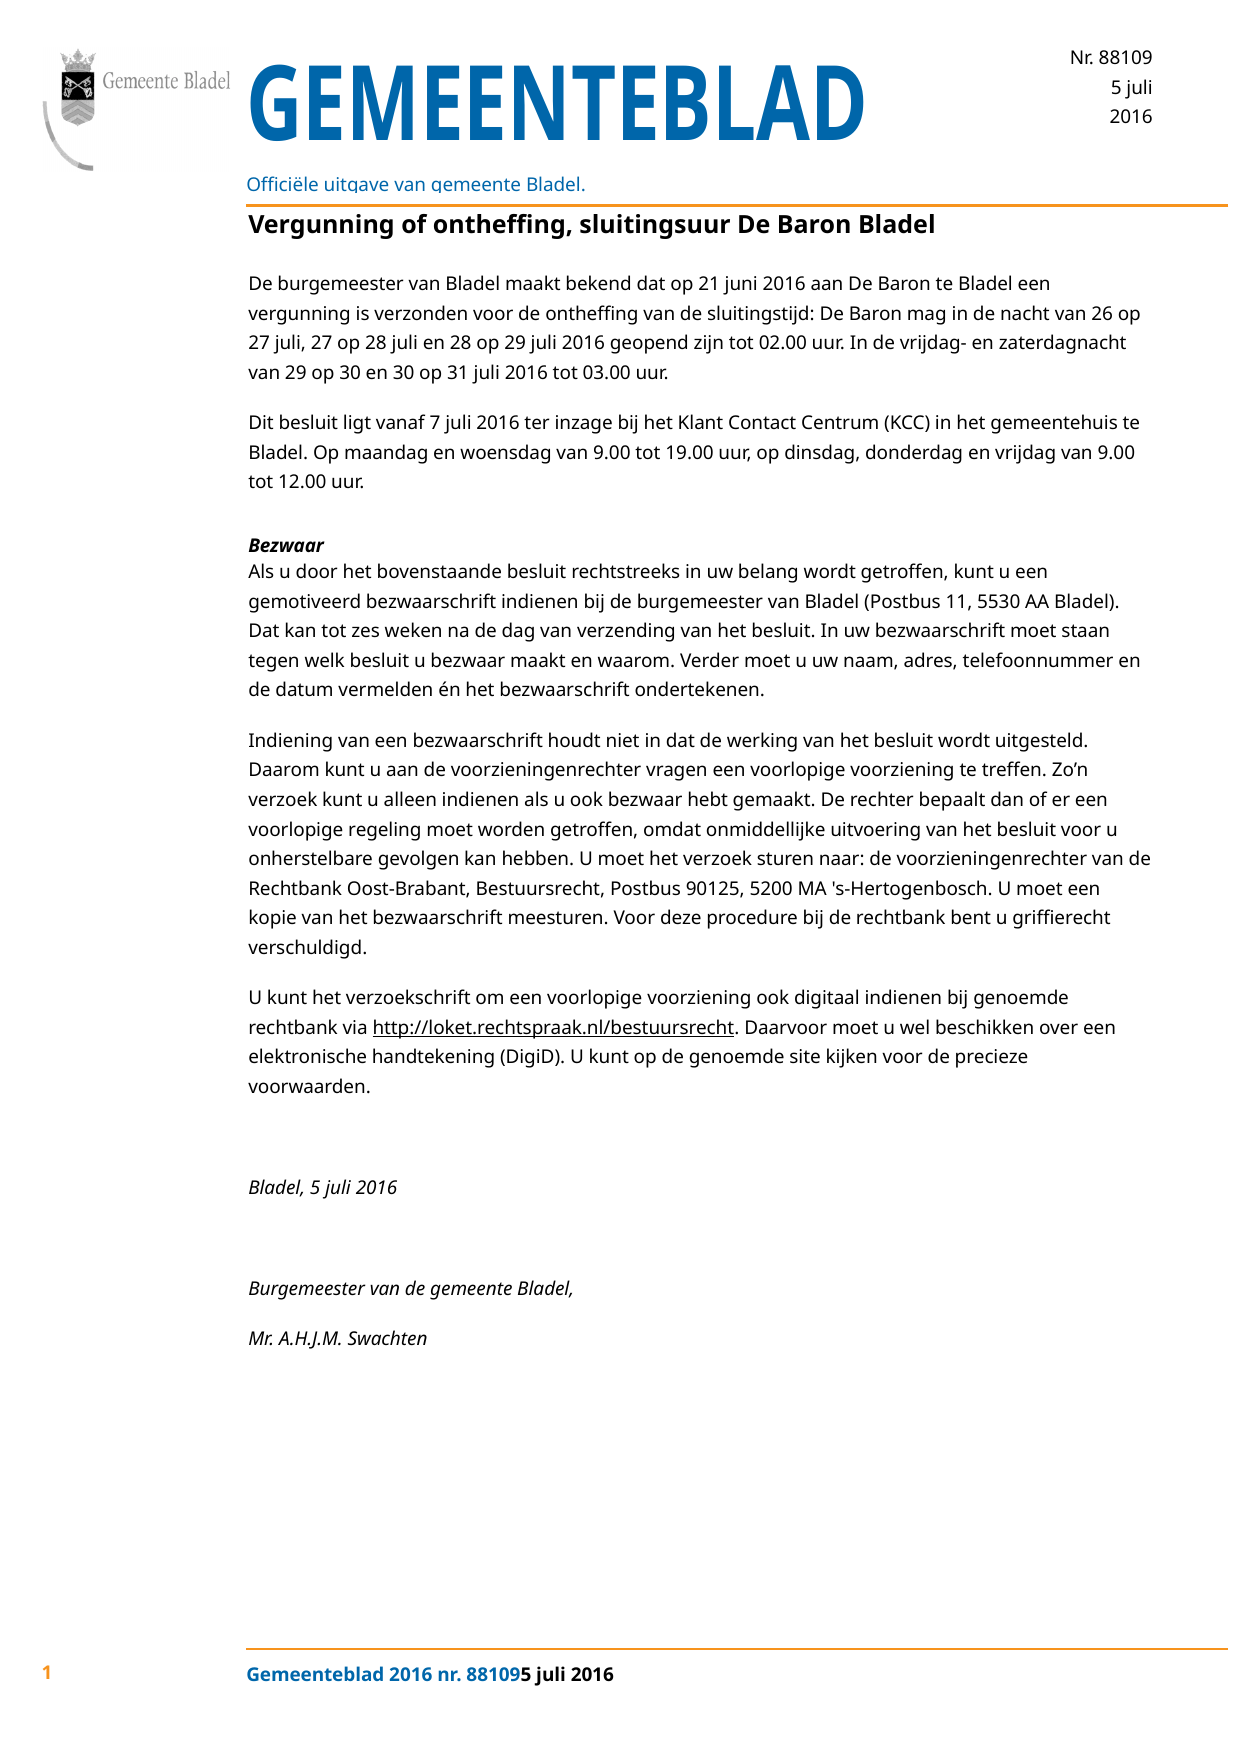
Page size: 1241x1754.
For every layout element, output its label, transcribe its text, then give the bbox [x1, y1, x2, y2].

text Indiening van een bezwaarschrift houdt niet in dat de werking van het besluit wordt uitgesteld. Daarom kunt u aan de voorzieningenrechter vragen een voorlopige voorziening te treffen. Zo’n verzoek kunt u alleen indienen als u ook bezwaar hebt gemaakt. De rechter bepaalt dan of er een voorlopige regeling moet worden getroffen, omdat onmiddellijke uitvoering van het besluit voor u onherstelbare gevolgen kan hebben. U moet het verzoek sturen naar: de voorzieningenrechter van de Rechtbank Oost-Brabant, Bestuursrecht, Postbus 90125, 5200 MA 's-Hertogenbosch. U moet een kopie van het bezwaarschrift meesturen. Voor deze procedure bij de rechtbank bent u griffierecht verschuldigd. [248, 727, 1152, 960]
text Mr. A.H.J.M. Swachten [248, 1325, 1152, 1351]
text Als u door het bovenstaande besluit rechtstreeks in uw belang wordt getroffen, kunt u een gemotiveerd bezwaarschrift indienen bij de burgemeester van Bladel (Postbus 11, 5530 AA Bladel). Dat kan tot zes weken na de dag van verzending van het besluit. In uw bezwaarschrift moet staan tegen welk besluit u bezwaar maakt en waarom. Verder moet u uw naam, adres, telefoonnummer en de datum vermelden én het bezwaarschrift ondertekenen. [248, 558, 1152, 702]
text Bezwaar [248, 533, 1152, 558]
text De burgemeester van Bladel maakt bekend dat op 21 juni 2016 aan De Baron te Bladel een vergunning is verzonden voor de ontheffing van de sluitingstijd: De Baron mag in de nacht van 26 op 27 juli, 27 op 28 juli en 28 op 29 juli 2016 geopend zijn tot 02.00 uur. In de vrijdag- en zaterdagnacht van 29 op 30 en 30 op 31 juli 2016 tot 03.00 uur. [248, 270, 1152, 385]
text Dit besluit ligt vanaf 7 juli 2016 ter inzage bij het Klant Contact Centrum (KCC) in het gemeentehuis te Bladel. Op maandag en woensdag van 9.00 tot 19.00 uur, op dinsdag, donderdag en vrijdag van 9.00 tot 12.00 uur. [248, 409, 1152, 494]
text Bladel, 5 juli 2016 [248, 1174, 1152, 1200]
text U kunt het verzoekschrift om een voorlopige voorziening ook digitaal indienen bij genoemde rechtbank via http://loket.rechtspraak.nl/bestuursrecht. Daarvoor moet u wel beschikken over een elektronische handtekening (DigiD). U kunt op de genoemde site kijken voor de precieze voorwaarden. [248, 984, 1152, 1099]
text Burgemeester van de gemeente Bladel, [248, 1275, 1152, 1301]
picture [41, 47, 231, 172]
text Vergunning of ontheffing, sluitingsuur De Baron Bladel [248, 207, 1152, 241]
